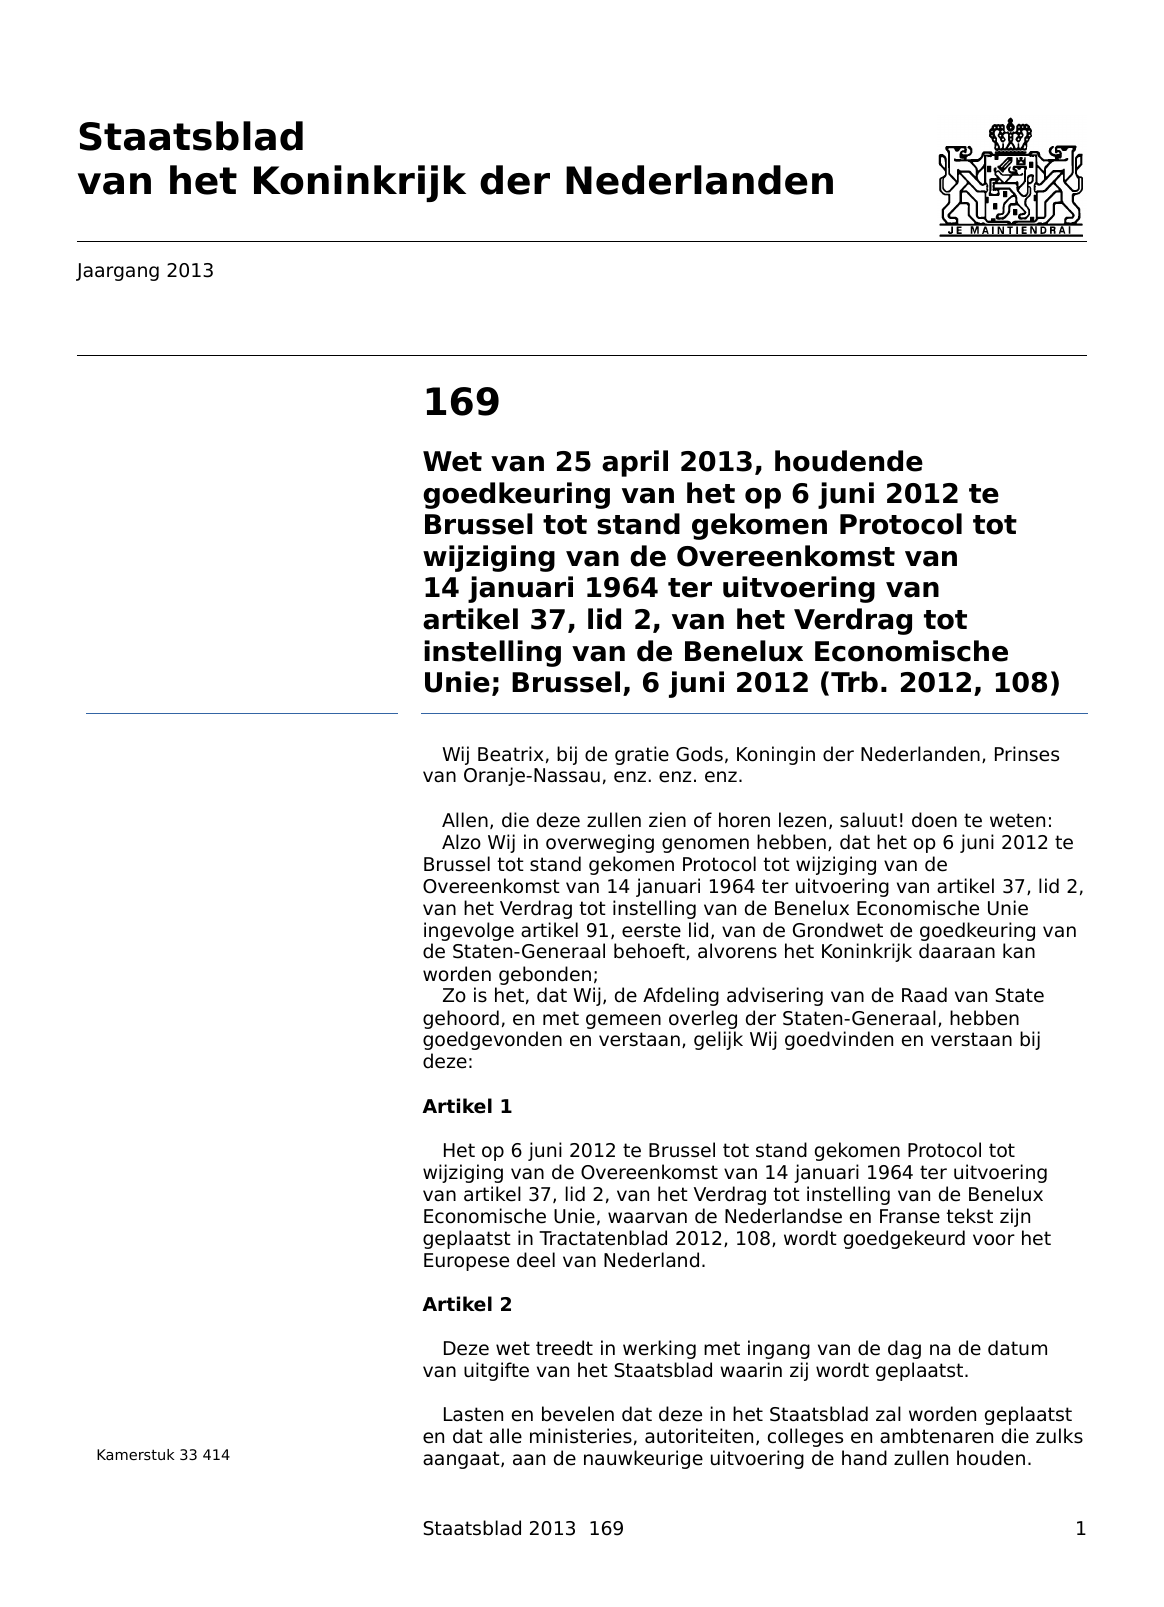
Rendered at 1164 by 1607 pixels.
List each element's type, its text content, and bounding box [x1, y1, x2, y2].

subtitle Artikel 2 [422, 1294, 1087, 1316]
subtitle Artikel 1 [422, 1096, 1087, 1117]
text Alzo Wij in overweging genomen hebben, dat het op 6 juni 2012 te Brussel tot stand gekomen Protocol tot wijziging van de Overeenkomst van 14 januari 1964 ter uitvoering van artikel 37, lid 2, van het Verdrag tot instelling van de Benelux Economische Unie ingevolge artikel 91, eerste lid, van de Grondwet de goedkeuring van de Staten-Generaal behoeft, alvorens het Koninkrijk daaraan kan worden gebonden; [422, 832, 1087, 985]
text Lasten en bevelen dat deze in het Staatsblad zal worden geplaatst en dat alle ministeries, autoriteiten, colleges en ambtenaren die zulks aangaat, aan de nauwkeurige uitvoering de hand zullen houden. [422, 1404, 1087, 1470]
text Kamerstuk 33 414 [77, 1447, 396, 1464]
picture [936, 115, 1087, 240]
text Wet van 25 april 2013, houdende goedkeuring van het op 6 juni 2012 te Brussel tot stand gekomen Protocol tot wijziging van de Overeenkomst van 14 januari 1964 ter uitvoering van artikel 37, lid 2, van het Verdrag tot instelling van de Benelux Economische Unie; Brussel, 6 juni 2012 (Trb. 2012, 108) [422, 447, 1087, 699]
text Het op 6 juni 2012 te Brussel tot stand gekomen Protocol tot wijziging van de Overeenkomst van 14 januari 1964 ter uitvoering van artikel 37, lid 2, van het Verdrag tot instelling van de Benelux Economische Unie, waarvan de Nederlandse en Franse tekst zijn geplaatst in Tractatenblad 2012, 108, wordt goedgekeurd voor het Europese deel van Nederland. [422, 1140, 1087, 1272]
text Allen, die deze zullen zien of horen lezen, saluut! doen te weten: [422, 809, 1087, 832]
text Deze wet treedt in werking met ingang van de dag na de datum van uitgifte van het Staatsblad waarin zij wordt geplaatst. [422, 1338, 1087, 1382]
table_header [886, 100, 1087, 241]
text Wij Beatrix, bij de gratie Gods, Koningin der Nederlanden, Prinses van Oranje-Nassau, enz. enz. enz. [422, 743, 1087, 787]
text Zo is het, dat Wij, de Afdeling advisering van de Raad van State gehoord, en met gemeen overleg der Staten-Generaal, hebben goedgevonden en verstaan, gelijk Wij goedvinden en verstaan bij deze: [422, 985, 1087, 1073]
subtitle 169 [422, 381, 1087, 424]
table_header Staatsblad van het Koninkrijk der Nederlanden [77, 100, 886, 241]
table_cell Jaargang 2013 [77, 242, 1087, 355]
